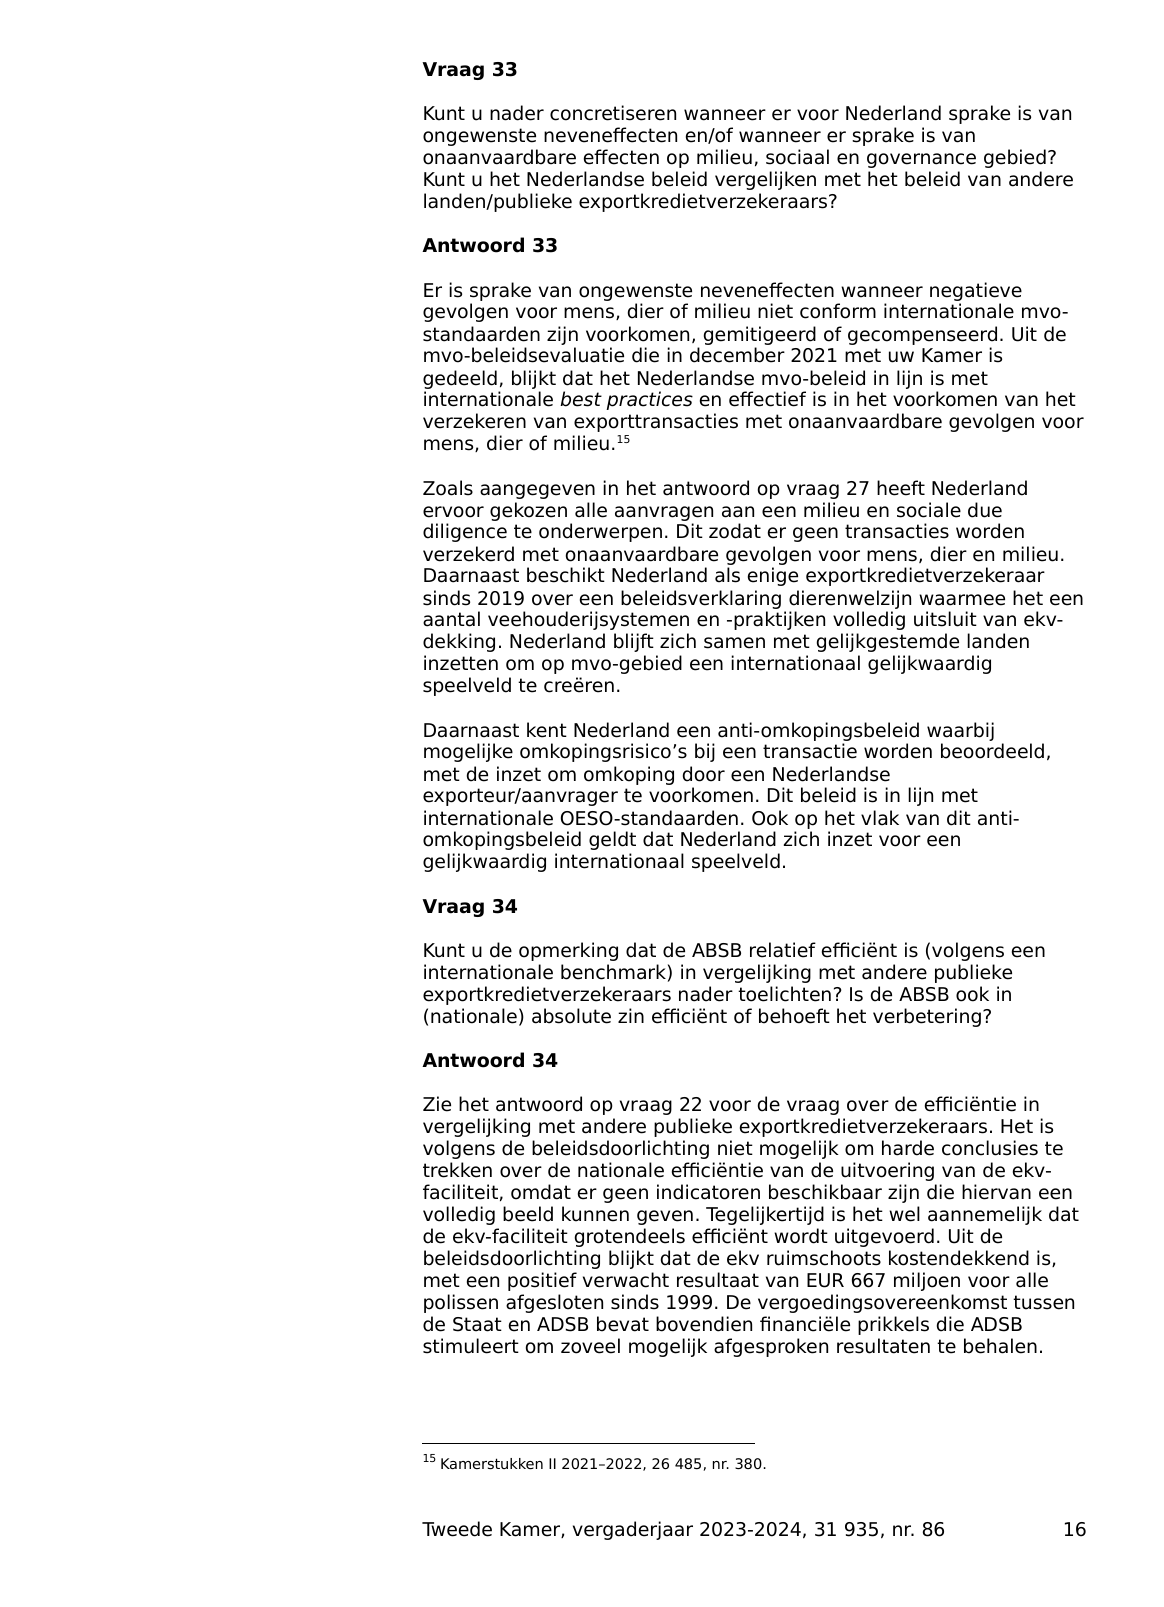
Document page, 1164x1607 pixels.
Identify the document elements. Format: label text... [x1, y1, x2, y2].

text Kamerstukken II 2021–2022, 26 485, nr. 380. [422, 1452, 1087, 1474]
subtitle Antwoord 33 [422, 235, 1087, 257]
text Kunt u nader concretiseren wanneer er voor Nederland sprake is van ongewenste neveneffecten en/of wanneer er sprake is van onaanvaardbare effecten op milieu, sociaal en governance gebied? Kunt u het Nederlandse beleid vergelijken met het beleid van andere landen/publieke exportkredietverzekeraars? [422, 103, 1087, 213]
subtitle Vraag 33 [422, 59, 1087, 81]
text Zoals aangegeven in het antwoord op vraag 27 heeft Nederland ervoor gekozen alle aanvragen aan een milieu en sociale due diligence te onderwerpen. Dit zodat er geen transacties worden verzekerd met onaanvaardbare gevolgen voor mens, dier en milieu. Daarnaast beschikt Nederland als enige exportkredietverzekeraar sinds 2019 over een beleidsverklaring dierenwelzijn waarmee het een aantal veehouderijsystemen en -praktijken volledig uitsluit van ekv-dekking. Nederland blijft zich samen met gelijkgestemde landen inzetten om op mvo-gebied een internationaal gelijkwaardig speelveld te creëren. [422, 477, 1087, 697]
text Zie het antwoord op vraag 22 voor de vraag over de efficiëntie in vergelijking met andere publieke exportkredietverzekeraars. Het is volgens de beleidsdoorlichting niet mogelijk om harde conclusies te trekken over de nationale efficiëntie van de uitvoering van de ekv-faciliteit, omdat er geen indicatoren beschikbaar zijn die hiervan een volledig beeld kunnen geven. Tegelijkertijd is het wel aannemelijk dat de ekv-faciliteit grotendeels efficiënt wordt uitgevoerd. Uit de beleidsdoorlichting blijkt dat de ekv ruimschoots kostendekkend is, met een positief verwacht resultaat van EUR 667 miljoen voor alle polissen afgesloten sinds 1999. De vergoedingsovereenkomst tussen de Staat en ADSB bevat bovendien financiële prikkels die ADSB stimuleert om zoveel mogelijk afgesproken resultaten te behalen. [422, 1094, 1087, 1358]
subtitle Antwoord 34 [422, 1050, 1087, 1072]
text Kunt u de opmerking dat de ABSB relatief efficiënt is (volgens een internationale benchmark) in vergelijking met andere publieke exportkredietverzekeraars nader toelichten? Is de ABSB ook in (nationale) absolute zin efficiënt of behoeft het verbetering? [422, 940, 1087, 1028]
text Daarnaast kent Nederland een anti-omkopingsbeleid waarbij mogelijke omkopingsrisico’s bij een transactie worden beoordeeld, met de inzet om omkoping door een Nederlandse exporteur/aanvrager te voorkomen. Dit beleid is in lijn met internationale OESO-standaarden. Ook op het vlak van dit anti-omkopingsbeleid geldt dat Nederland zich inzet voor een gelijkwaardig internationaal speelveld. [422, 719, 1087, 873]
subtitle Vraag 34 [422, 896, 1087, 917]
text Er is sprake van ongewenste neveneffecten wanneer negatieve gevolgen voor mens, dier of milieu niet conform internationale mvo-standaarden zijn voorkomen, gemitigeerd of gecompenseerd. Uit de mvo-beleidsevaluatie die in december 2021 met uw Kamer is gedeeld, blijkt dat het Nederlandse mvo-beleid in lijn is met internationale best practices en effectief is in het voorkomen van het verzekeren van exporttransacties met onaanvaardbare gevolgen voor mens, dier of milieu. [422, 279, 1087, 455]
